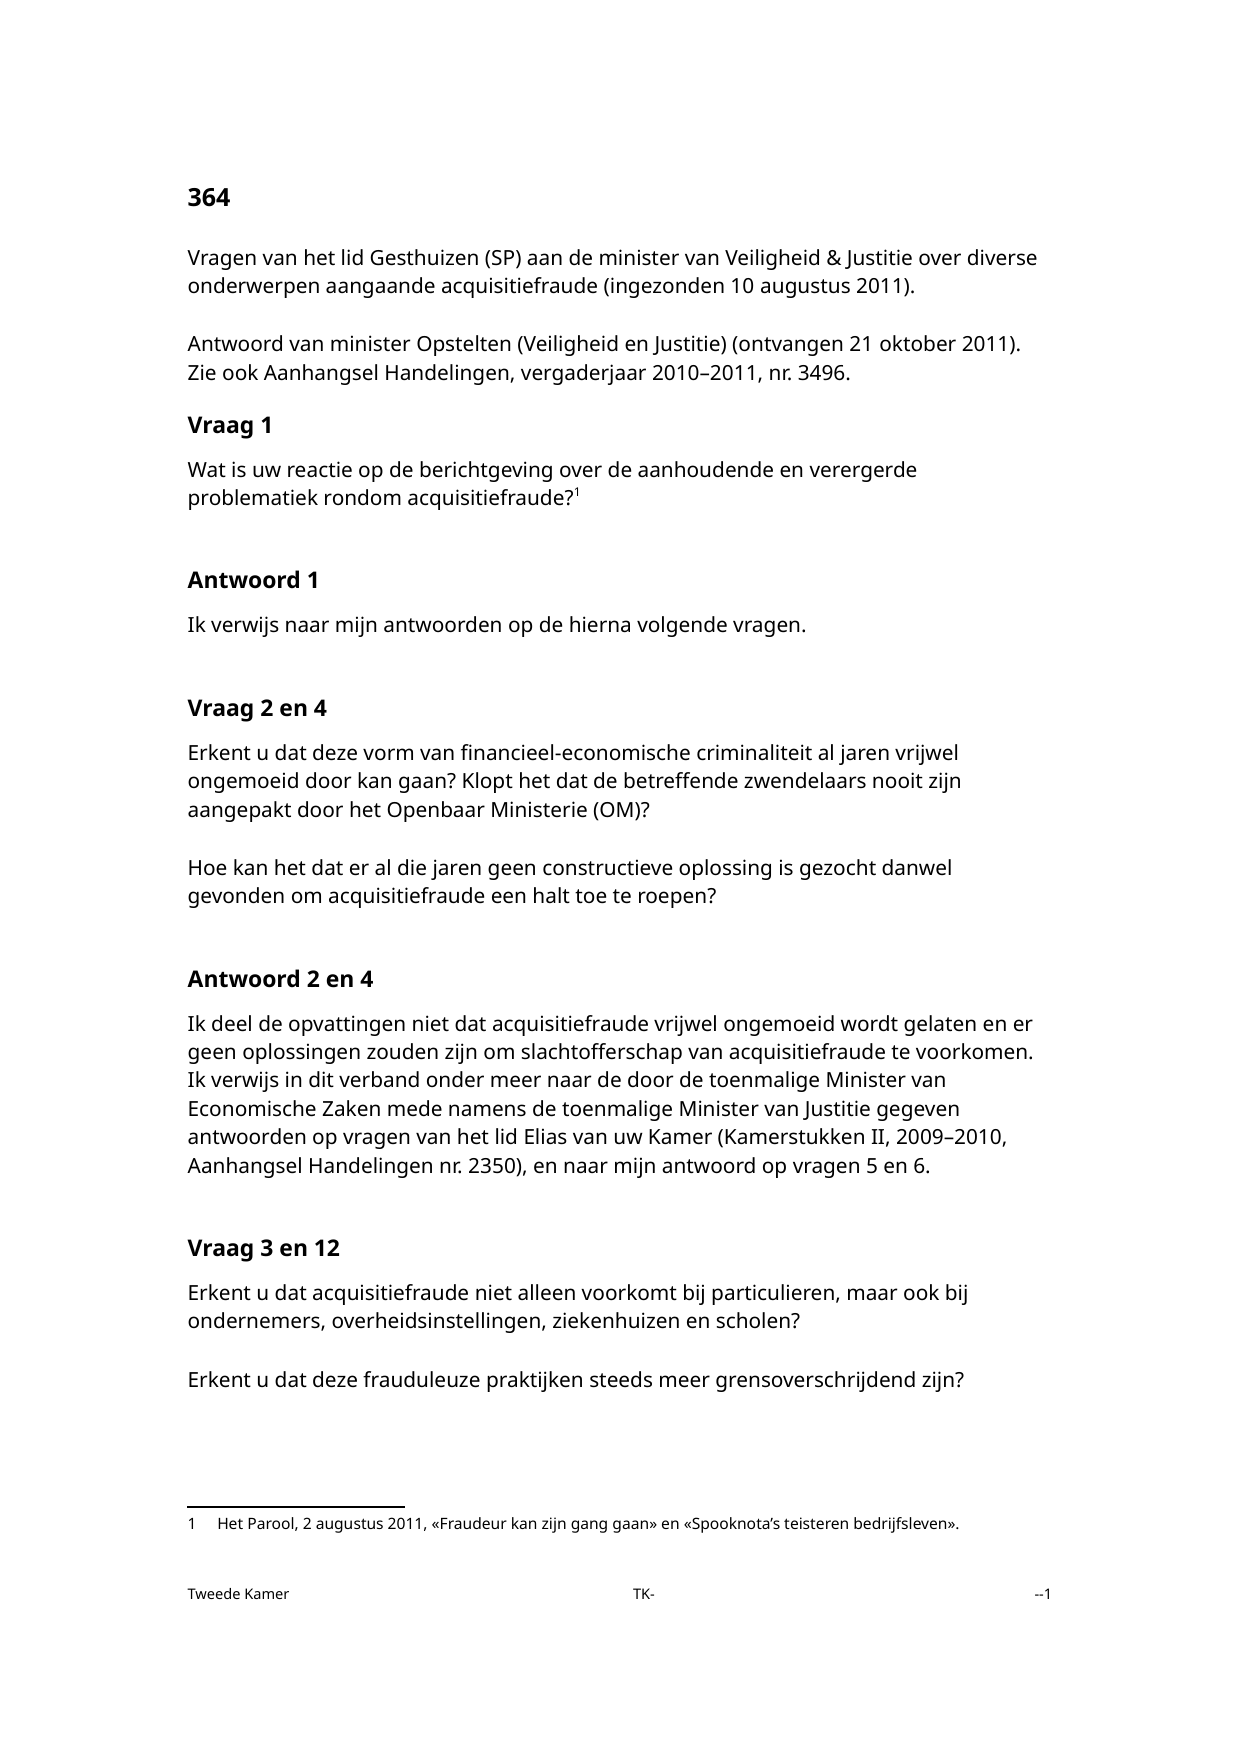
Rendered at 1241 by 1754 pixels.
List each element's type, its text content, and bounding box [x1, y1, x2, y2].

text Erkent u dat deze frauduleuze praktijken steeds meer grensoverschrijdend zijn? [187, 1365, 1053, 1393]
subtitle Vraag 1 [187, 409, 1053, 440]
text Ik verwijs naar mijn antwoorden op de hierna volgende vragen. [187, 611, 1053, 639]
text Antwoord van minister Opstelten (Veiligheid en Justitie) (ontvangen 21 oktober 2011). Zie ook Aanhangsel Handelingen, vergaderjaar 2010–2011, nr. 3496. [187, 329, 1053, 386]
subtitle Antwoord 1 [187, 564, 1053, 596]
text 364 [187, 179, 1053, 213]
text Erkent u dat acquisitiefraude niet alleen voorkomt bij particulieren, maar ook bij ondernemers, overheidsinstellingen, ziekenhuizen en scholen? [187, 1278, 1053, 1335]
text Vragen van het lid Gesthuizen (SP) aan de minister van Veiligheid & Justitie over diverse onderwerpen aangaande acquisitiefraude (ingezonden 10 augustus 2011). [187, 243, 1053, 300]
text Het Parool, 2 augustus 2011, «Fraudeur kan zijn gang gaan» en «Spooknota’s teisteren bedrijfsleven». [187, 1477, 1053, 1534]
text Erkent u dat deze vorm van financieel-economische criminaliteit al jaren vrijwel ongemoeid door kan gaan? Klopt het dat de betreffende zwendelaars nooit zijn aangepakt door het Openbaar Ministerie (OM)? [187, 738, 1053, 823]
text Hoe kan het dat er al die jaren geen constructieve oplossing is gezocht danwel gevonden om acquisitiefraude een halt toe te roepen? [187, 853, 1053, 910]
text Ik deel de opvattingen niet dat acquisitiefraude vrijwel ongemoeid wordt gelaten en er geen oplossingen zouden zijn om slachtofferschap van acquisitiefraude te voorkomen. Ik verwijs in dit verband onder meer naar de door de toenmalige Minister van Economische Zaken mede namens de toenmalige Minister van Justitie gegeven antwoorden op vragen van het lid Elias van uw Kamer (Kamerstukken II, 2009–2010, Aanhangsel Handelingen nr. 2350), en naar mijn antwoord op vragen 5 en 6. [187, 1009, 1053, 1179]
subtitle Antwoord 2 en 4 [187, 962, 1053, 994]
subtitle Vraag 3 en 12 [187, 1232, 1053, 1263]
subtitle Vraag 2 en 4 [187, 692, 1053, 723]
text Wat is uw reactie op de berichtgeving over de aanhoudende en verergerde problematiek rondom acquisitiefraude? [187, 455, 1053, 512]
